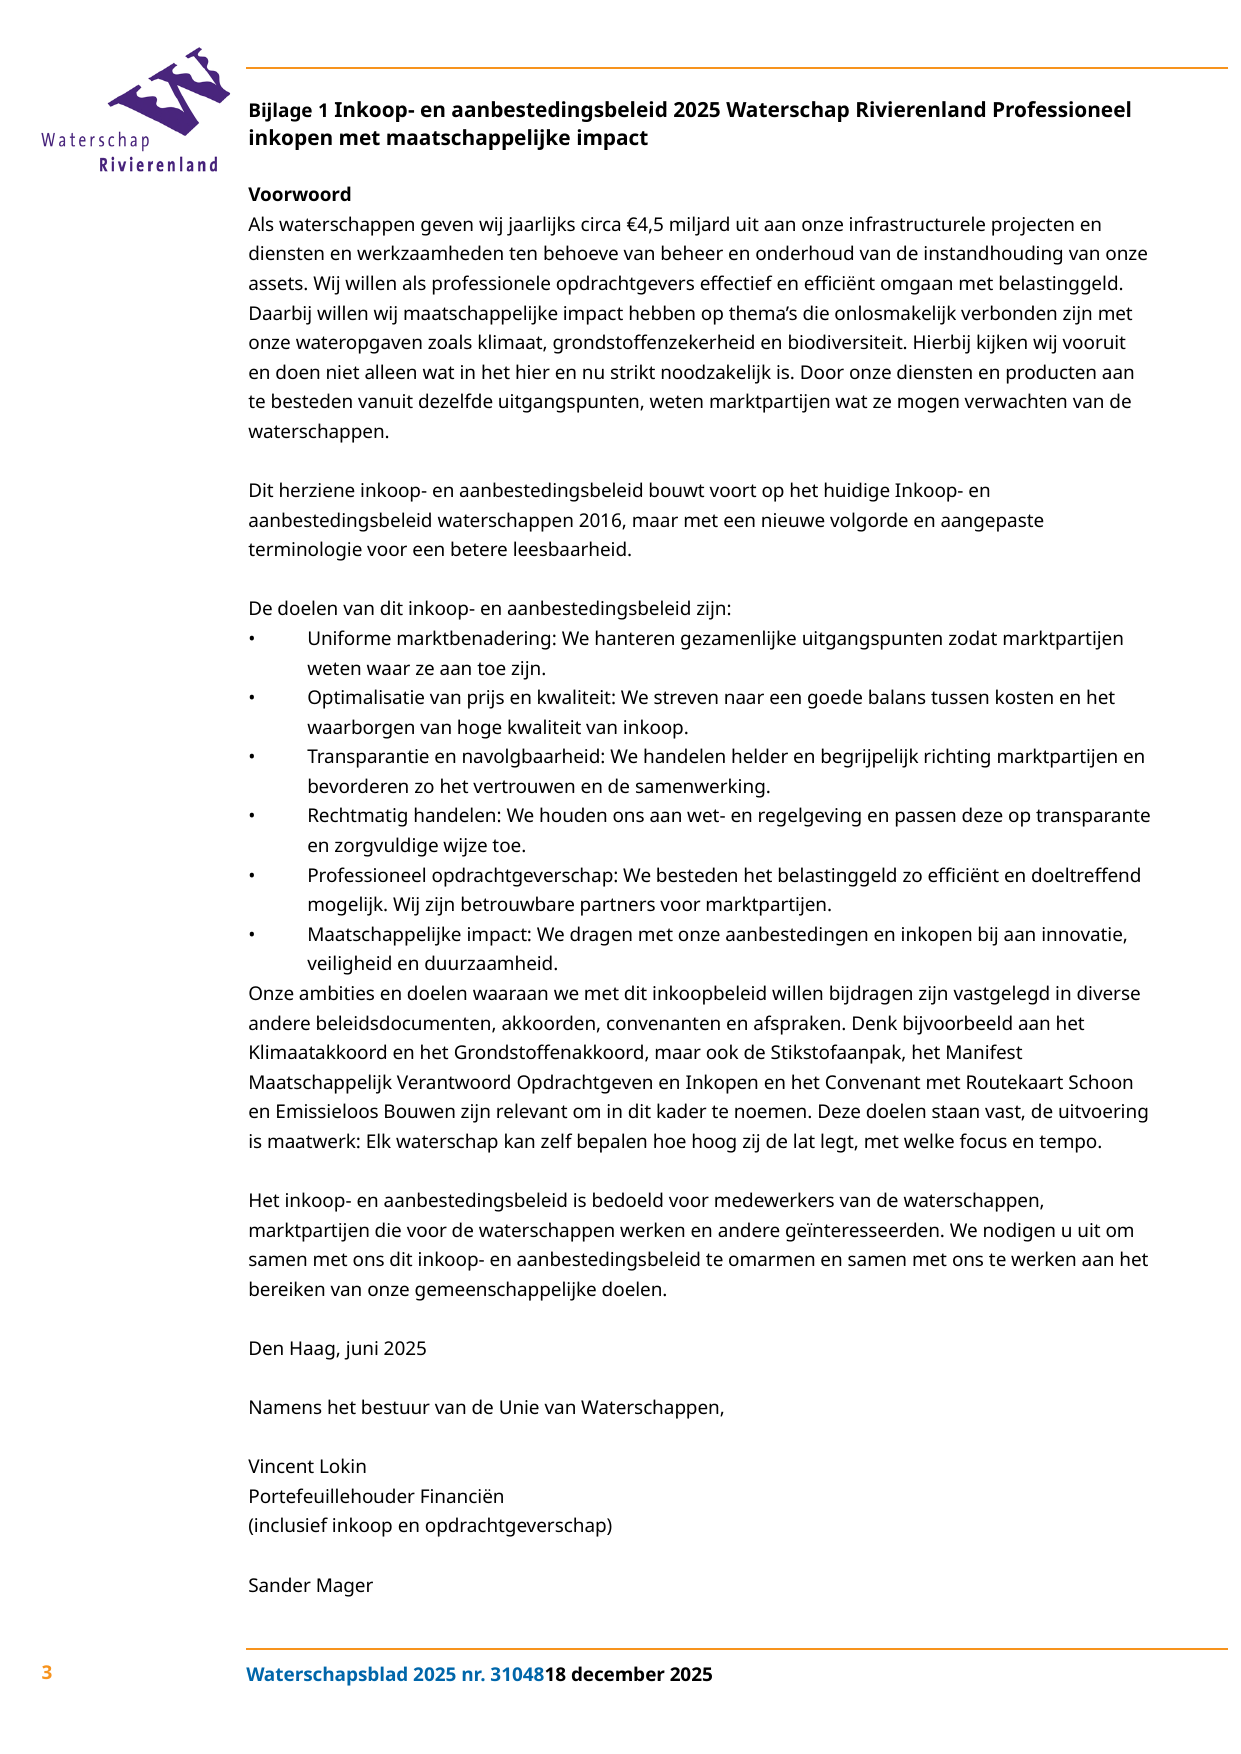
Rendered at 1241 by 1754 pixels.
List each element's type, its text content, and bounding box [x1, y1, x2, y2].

text Onze ambities en doelen waaraan we met dit inkoopbeleid willen bijdragen zijn vastgelegd in diverse andere beleidsdocumenten, akkoorden, convenanten en afspraken. Denk bijvoorbeeld aan het Klimaatakkoord en het Grondstoffenakkoord, maar ook de Stikstofaanpak, het Manifest Maatschappelijk Verantwoord Opdrachtgeven en Inkopen en het Convenant met Routekaart Schoon en Emissieloos Bouwen zijn relevant om in dit kader te noemen. Deze doelen staan vast, de uitvoering is maatwerk: Elk waterschap kan zelf bepalen hoe hoog zij de lat legt, met welke focus en tempo. [248, 980, 1152, 1154]
text Dit herziene inkoop- en aanbestedingsbeleid bouwt voort op het huidige Inkoop- en aanbestedingsbeleid waterschappen 2016, maar met een nieuwe volgorde en aangepaste terminologie voor een betere leesbaarheid. [248, 477, 1152, 562]
list Optimalisatie van prijs en kwaliteit: We streven naar een goede balans tussen kosten en het waarborgen van hoge kwaliteit van inkoop. [248, 684, 1152, 739]
text Bijlage 1 Inkoop- en aanbestedingsbeleid 2025 Waterschap Rivierenland Professioneel inkopen met maatschappelijke impact [248, 95, 1152, 152]
text De doelen van dit inkoop- en aanbestedingsbeleid zijn: [248, 596, 1152, 621]
text Vincent Lokin [248, 1453, 1152, 1479]
text Sander Mager [248, 1572, 1152, 1597]
text Voorwoord [248, 181, 1152, 207]
text (inclusief inkoop en opdrachtgeverschap) [248, 1513, 1152, 1538]
list Transparantie en navolgbaarheid: We handelen helder en begrijpelijk richting marktpartijen en bevorderen zo het vertrouwen en de samenwerking. [248, 743, 1152, 799]
text Als waterschappen geven wij jaarlijks circa €4,5 miljard uit aan onze infrastructurele projecten en diensten en werkzaamheden ten behoeve van beheer en onderhoud van de instandhouding van onze assets. Wij willen als professionele opdrachtgevers effectief en efficiënt omgaan met belastinggeld. Daarbij willen wij maatschappelijke impact hebben op thema’s die onlosmakelijk verbonden zijn met onze wateropgaven zoals klimaat, grondstoffenzekerheid en biodiversiteit. Hierbij kijken wij vooruit en doen niet alleen wat in het hier en nu strikt noodzakelijk is. Door onze diensten en producten aan te besteden vanuit dezelfde uitgangspunten, weten marktpartijen wat ze mogen verwachten van de waterschappen. [248, 211, 1152, 444]
text Portefeuillehouder Financiën [248, 1483, 1152, 1509]
list Uniforme marktbenadering: We hanteren gezamenlijke uitgangspunten zodat marktpartijen weten waar ze aan toe zijn. [248, 625, 1152, 680]
list Rechtmatig handelen: We houden ons aan wet- en regelgeving en passen deze op transparante en zorgvuldige wijze toe. [248, 803, 1152, 858]
text Den Haag, juni 2025 [248, 1335, 1152, 1361]
list Maatschappelijke impact: We dragen met onze aanbestedingen en inkopen bij aan innovatie, veiligheid en duurzaamheid. [248, 921, 1152, 976]
list Professioneel opdrachtgeverschap: We besteden het belastinggeld zo efficiënt en doeltreffend mogelijk. Wij zijn betrouwbare partners voor marktpartijen. [248, 862, 1152, 917]
picture [41, 47, 231, 172]
text Het inkoop- en aanbestedingsbeleid is bedoeld voor medewerkers van de waterschappen, marktpartijen die voor de waterschappen werken en andere geïnteresseerden. We nodigen u uit om samen met ons dit inkoop- en aanbestedingsbeleid te omarmen en samen met ons te werken aan het bereiken van onze gemeenschappelijke doelen. [248, 1187, 1152, 1302]
text Namens het bestuur van de Unie van Waterschappen, [248, 1394, 1152, 1420]
